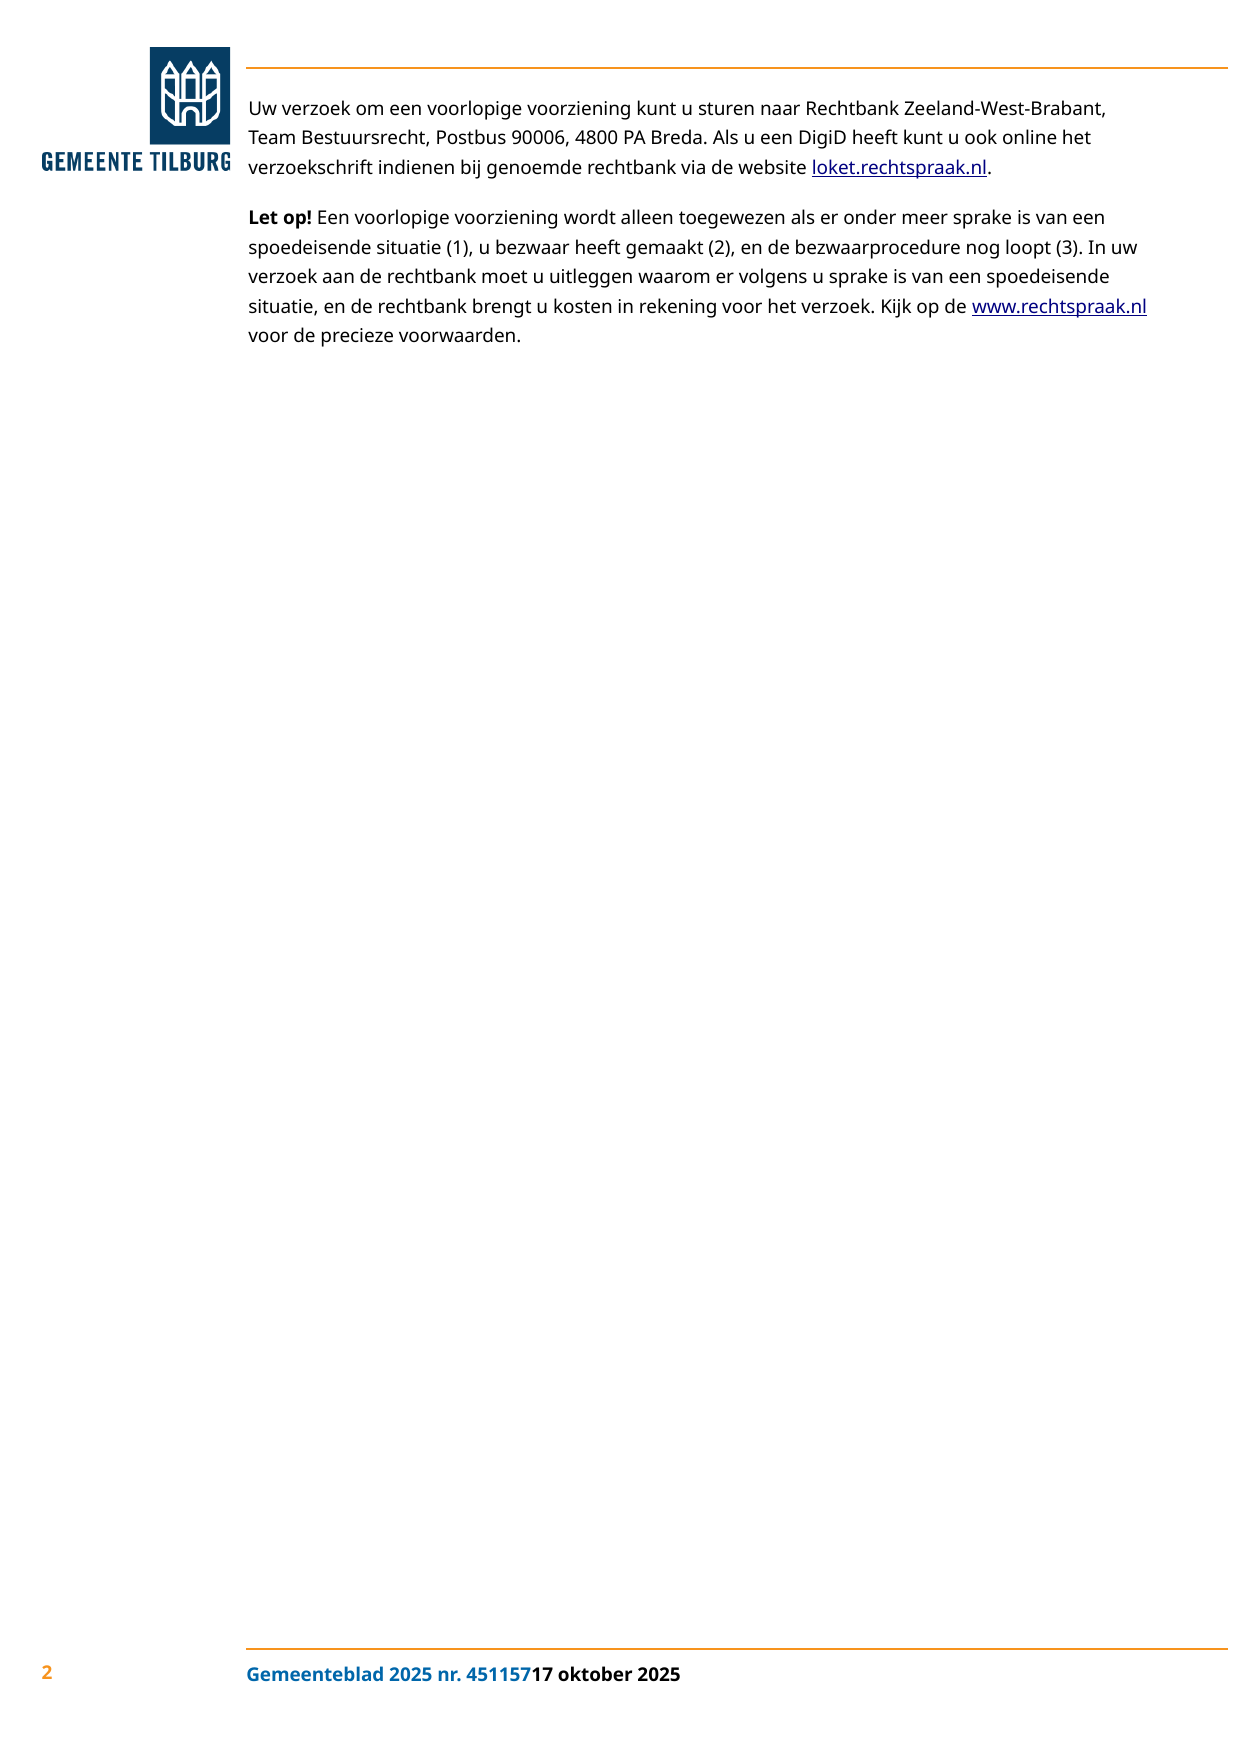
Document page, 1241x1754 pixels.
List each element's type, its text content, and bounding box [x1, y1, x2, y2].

text Uw verzoek om een voorlopige voorziening kunt u sturen naar Rechtbank Zeeland-West-Brabant, Team Bestuursrecht, Postbus 90006, 4800 PA Breda. Als u een DigiD heeft kunt u ook online het verzoekschrift indienen bij genoemde rechtbank via de website loket.rechtspraak.nl. [248, 95, 1152, 180]
text Let op! Een voorlopige voorziening wordt alleen toegewezen als er onder meer sprake is van een spoedeisende situatie (1), u bezwaar heeft gemaakt (2), en de bezwaarprocedure nog loopt (3). In uw verzoek aan de rechtbank moet u uitleggen waarom er volgens u sprake is van een spoedeisende situatie, en de rechtbank brengt u kosten in rekening voor het verzoek. Kijk op de www.rechtspraak.nl voor de precieze voorwaarden. [248, 204, 1152, 348]
picture [41, 47, 231, 172]
